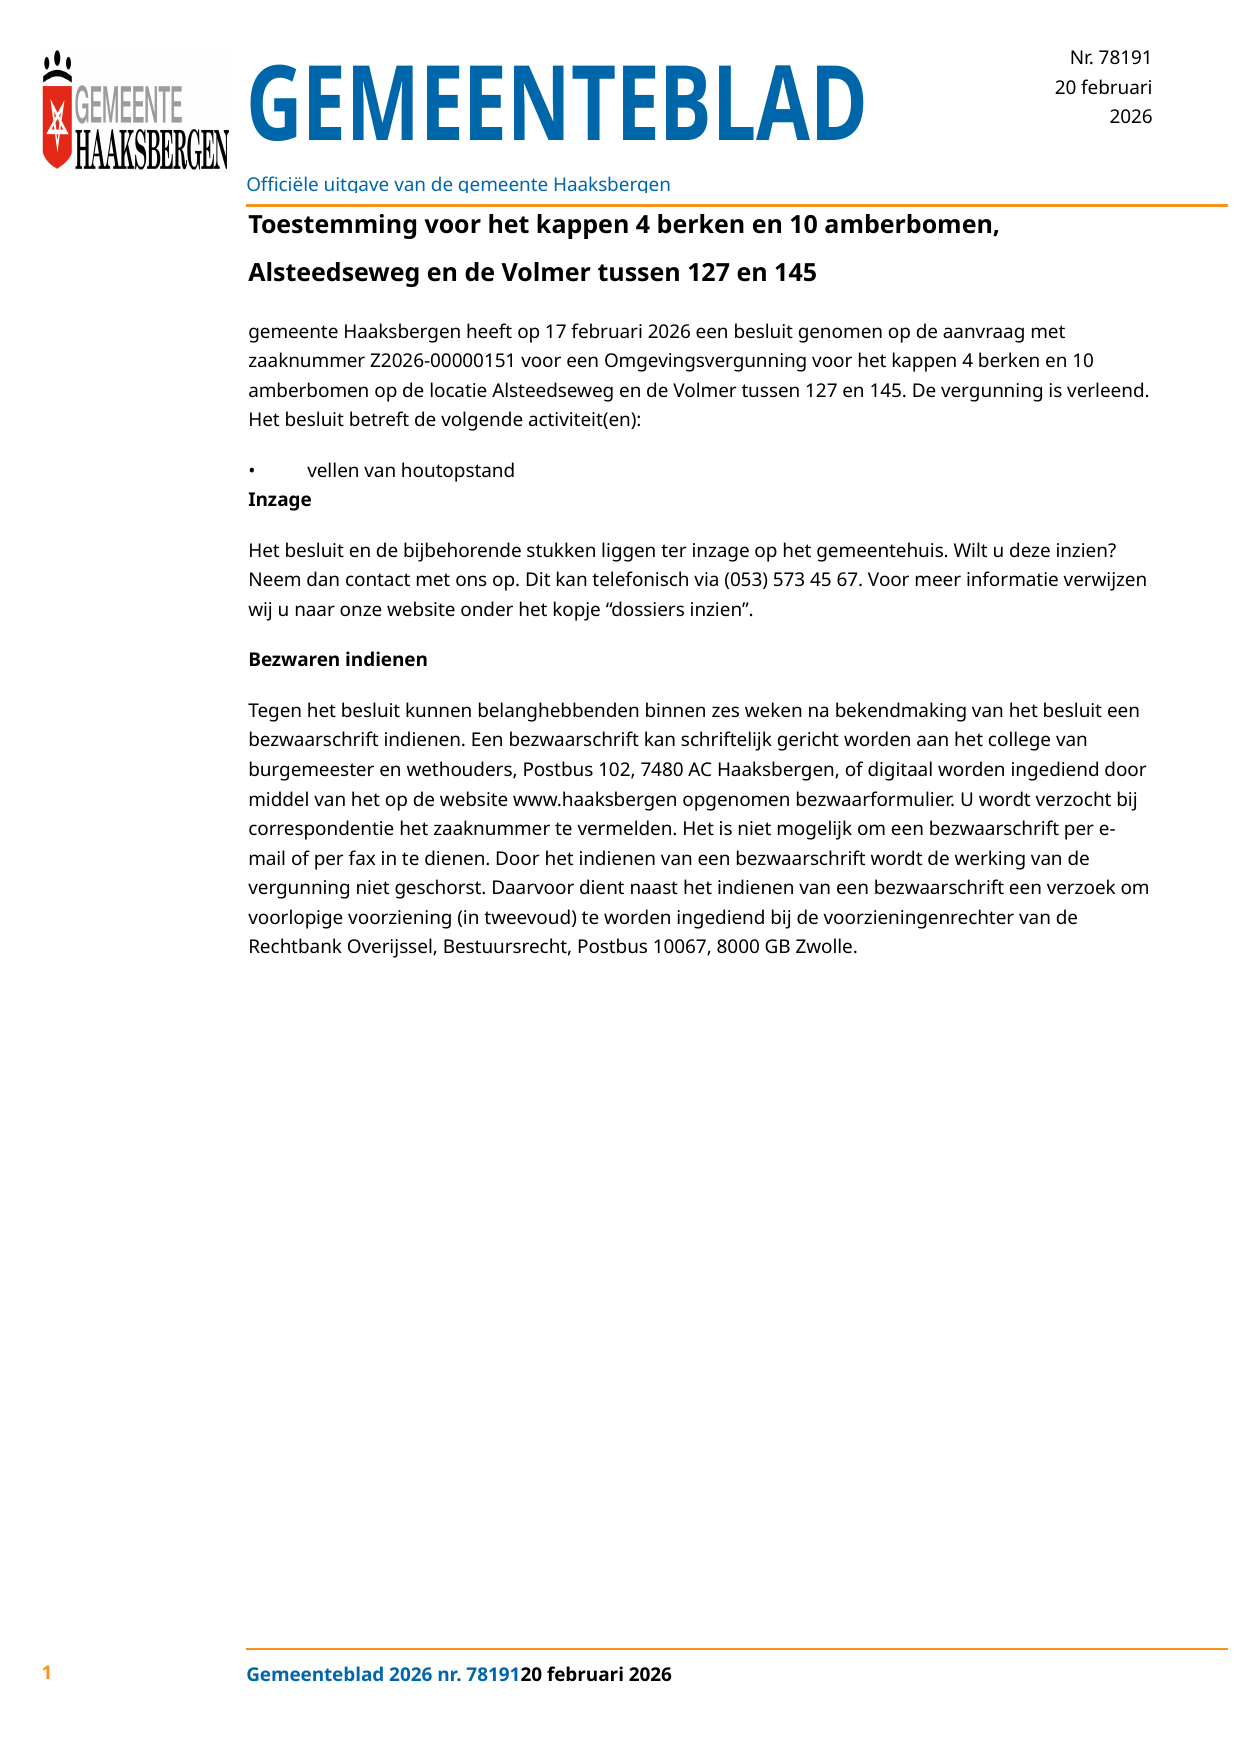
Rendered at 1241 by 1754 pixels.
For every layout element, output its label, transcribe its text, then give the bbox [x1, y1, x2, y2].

text Inzage [248, 487, 1152, 512]
text Toestemming voor het kappen 4 berken en 10 amberbomen, Alsteedseweg en de Volmer tussen 127 en 145 [248, 207, 1152, 288]
text Tegen het besluit kunnen belanghebbenden binnen zes weken na bekendmaking van het besluit een bezwaarschrift indienen. Een bezwaarschrift kan schriftelijk gericht worden aan het college van burgemeester en wethouders, Postbus 102, 7480 AC Haaksbergen, of digitaal worden ingediend door middel van het op de website www.haaksbergen opgenomen bezwaarformulier. U wordt verzocht bij correspondentie het zaaknummer te vermelden. Het is niet mogelijk om een bezwaarschrift per e-mail of per fax in te dienen. Door het indienen van een bezwaarschrift wordt de werking van de vergunning niet geschorst. Daarvoor dient naast het indienen van een bezwaarschrift een verzoek om voorlopige voorziening (in tweevoud) te worden ingediend bij de voorzieningenrechter van de Rechtbank Overijssel, Bestuursrecht, Postbus 10067, 8000 GB Zwolle. [248, 697, 1152, 959]
text Het besluit en de bijbehorende stukken liggen ter inzage op het gemeentehuis. Wilt u deze inzien? Neem dan contact met ons op. Dit kan telefonisch via (053) 573 45 67. Voor meer informatie verwijzen wij u naar onze website onder het kopje “dossiers inzien”. [248, 537, 1152, 622]
text gemeente Haaksbergen heeft op 17 februari 2026 een besluit genomen op de aanvraag met zaaknummer Z2026-00000151 voor een Omgevingsvergunning voor het kappen 4 berken en 10 amberbomen op de locatie Alsteedseweg en de Volmer tussen 127 en 145. De vergunning is verleend. Het besluit betreft de volgende activiteit(en): [248, 318, 1152, 432]
picture [41, 47, 231, 172]
list vellen van houtopstand [248, 457, 1152, 483]
text Bezwaren indienen [248, 647, 1152, 672]
